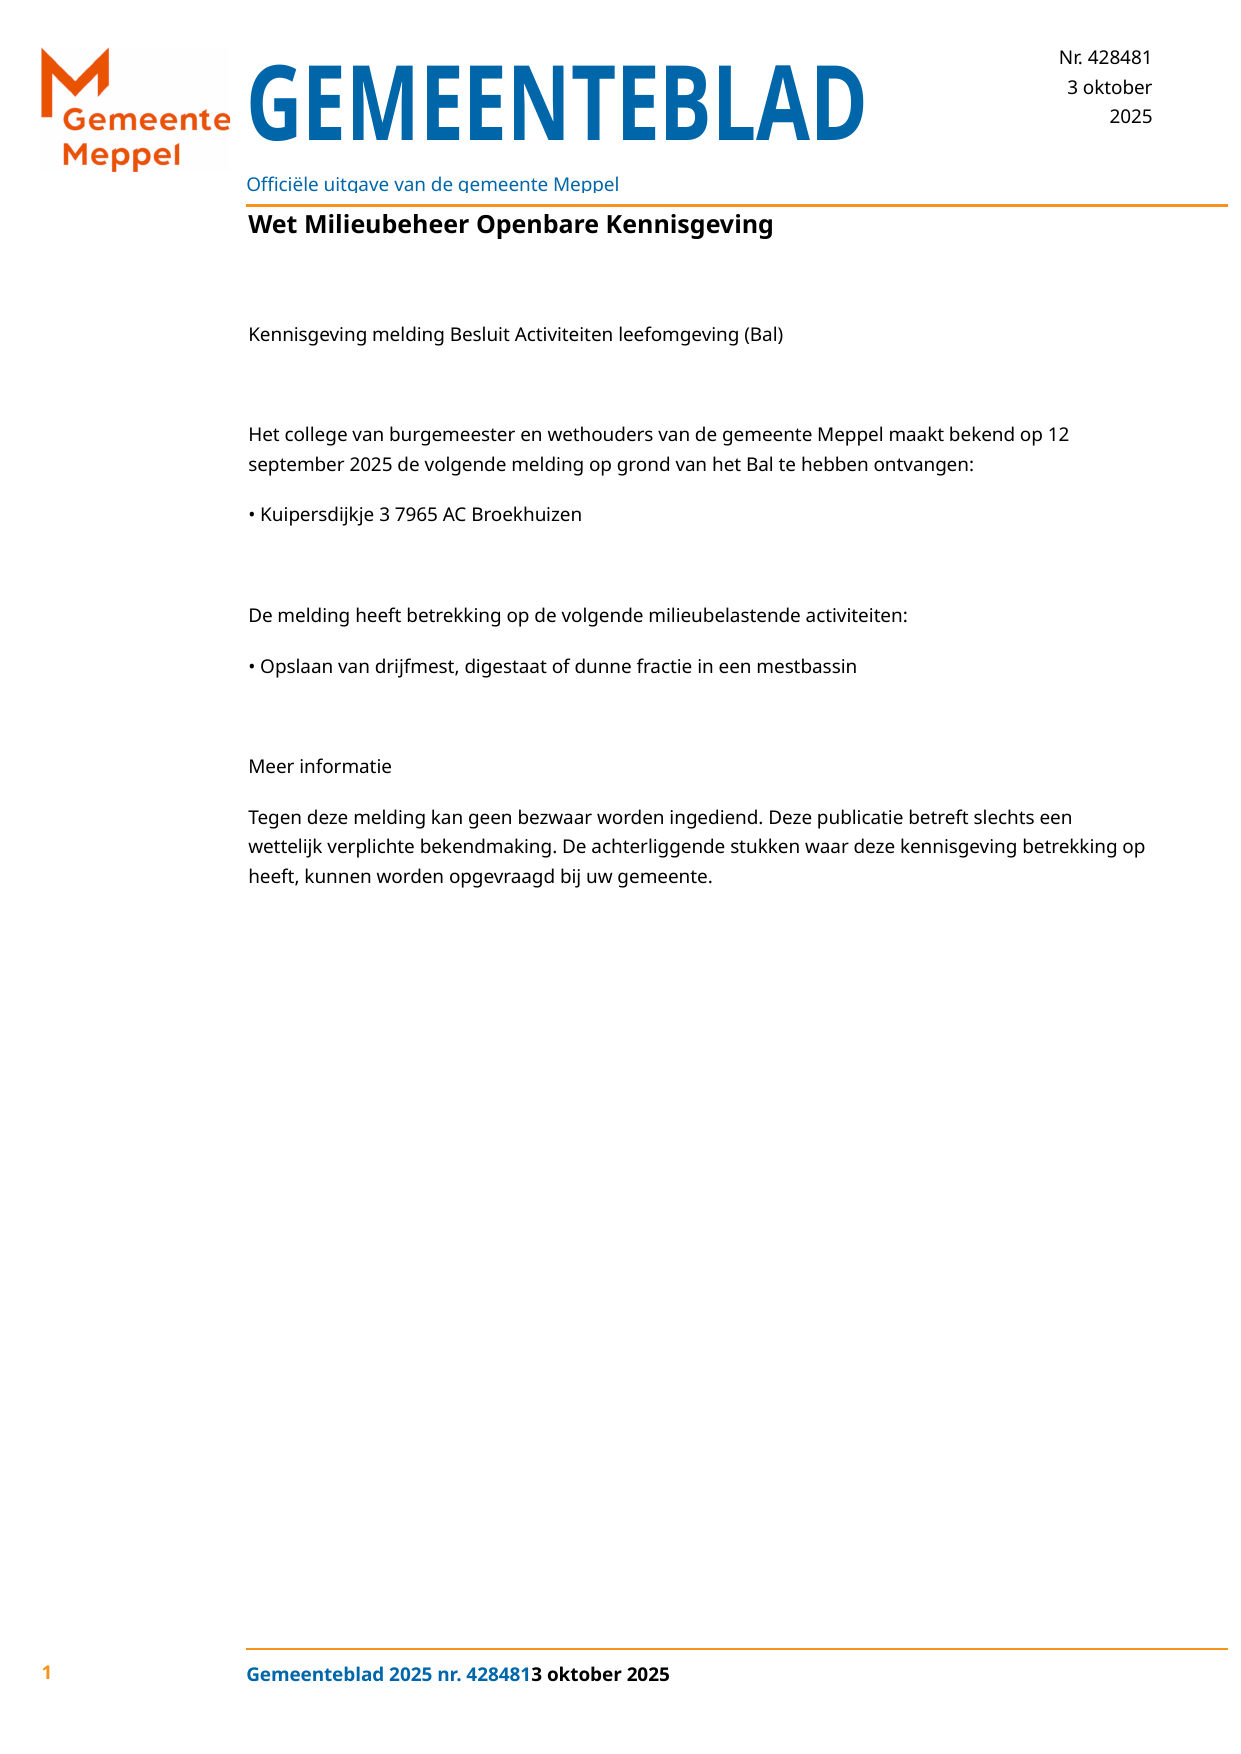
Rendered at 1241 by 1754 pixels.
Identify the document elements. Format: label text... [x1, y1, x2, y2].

text • Opslaan van drijfmest, digestaat of dunne fractie in een mestbassin [248, 653, 1152, 678]
text Tegen deze melding kan geen bezwaar worden ingediend. Deze publicatie betreft slechts een wettelijk verplichte bekendmaking. De achterliggende stukken waar deze kennisgeving betrekking op heeft, kunnen worden opgevraagd bij uw gemeente. [248, 804, 1152, 889]
text Kennisgeving melding Besluit Activiteiten leefomgeving (Bal) [248, 321, 1152, 346]
text Wet Milieubeheer Openbare Kennisgeving [248, 207, 1152, 241]
text • Kuipersdijkje 3 7965 AC Broekhuizen [248, 502, 1152, 527]
picture [41, 47, 231, 172]
text Meer informatie [248, 754, 1152, 779]
text Het college van burgemeester en wethouders van de gemeente Meppel maakt bekend op 12 september 2025 de volgende melding op grond van het Bal te hebben ontvangen: [248, 422, 1152, 477]
text De melding heeft betrekking op de volgende milieubelastende activiteiten: [248, 602, 1152, 628]
